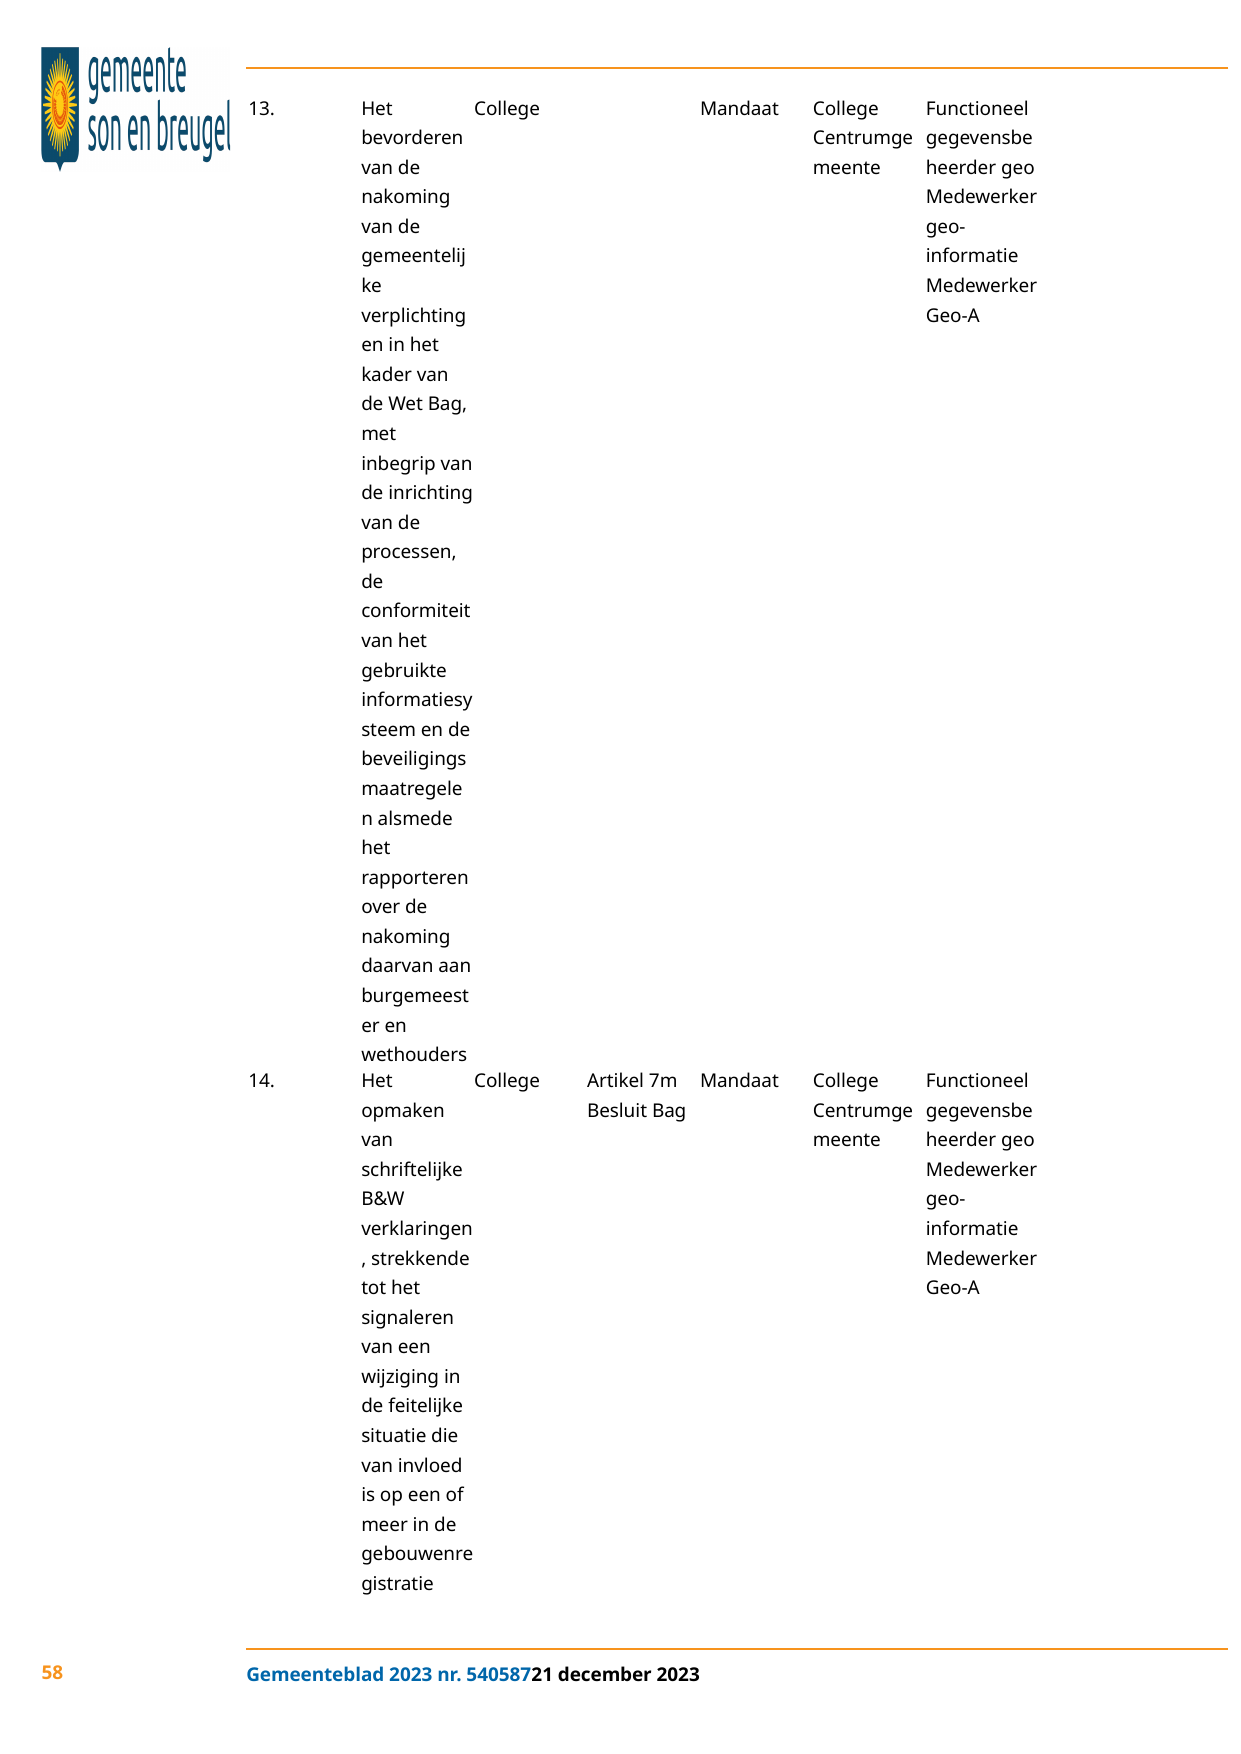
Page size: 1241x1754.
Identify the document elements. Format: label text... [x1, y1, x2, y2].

table_cell [1039, 1067, 1152, 1596]
table_cell College Centrumgemeente [813, 95, 926, 1067]
picture [41, 47, 231, 172]
table_cell 14. [248, 1067, 361, 1596]
table_cell 13. [248, 95, 361, 1067]
table_cell Mandaat [700, 95, 813, 1067]
table_cell College Centrumgemeente [813, 1067, 926, 1596]
table_cell Mandaat [700, 1067, 813, 1596]
table_cell College [474, 1067, 587, 1596]
table_cell Functioneel gegevensbeheerder geo Medewerker geo-informatie Medewerker Geo-A [926, 1067, 1038, 1596]
table_cell [1039, 95, 1152, 1067]
table_cell College [474, 95, 587, 1067]
table_cell Het bevorderen van de nakoming van de gemeentelijke verplichtingen in het kader van de Wet Bag, met inbegrip van de inrichting van de processen, de conformiteit van het gebruikte informatiesysteem en de beveiligingsmaatregelen alsmede het rapporteren over de nakoming daarvan aan burgemeester en wethouders [361, 95, 474, 1067]
table_cell Het opmaken van schriftelijke B&W verklaringen, strekkende tot het signaleren van een wijziging in de feitelijke situatie die van invloed is op een of meer in de gebouwenregistratie [361, 1067, 474, 1596]
table_cell [587, 95, 700, 1067]
table_cell Artikel 7m Besluit Bag [587, 1067, 700, 1596]
table_cell Functioneel gegevensbeheerder geo Medewerker geo-informatie Medewerker Geo-A [926, 95, 1038, 1067]
